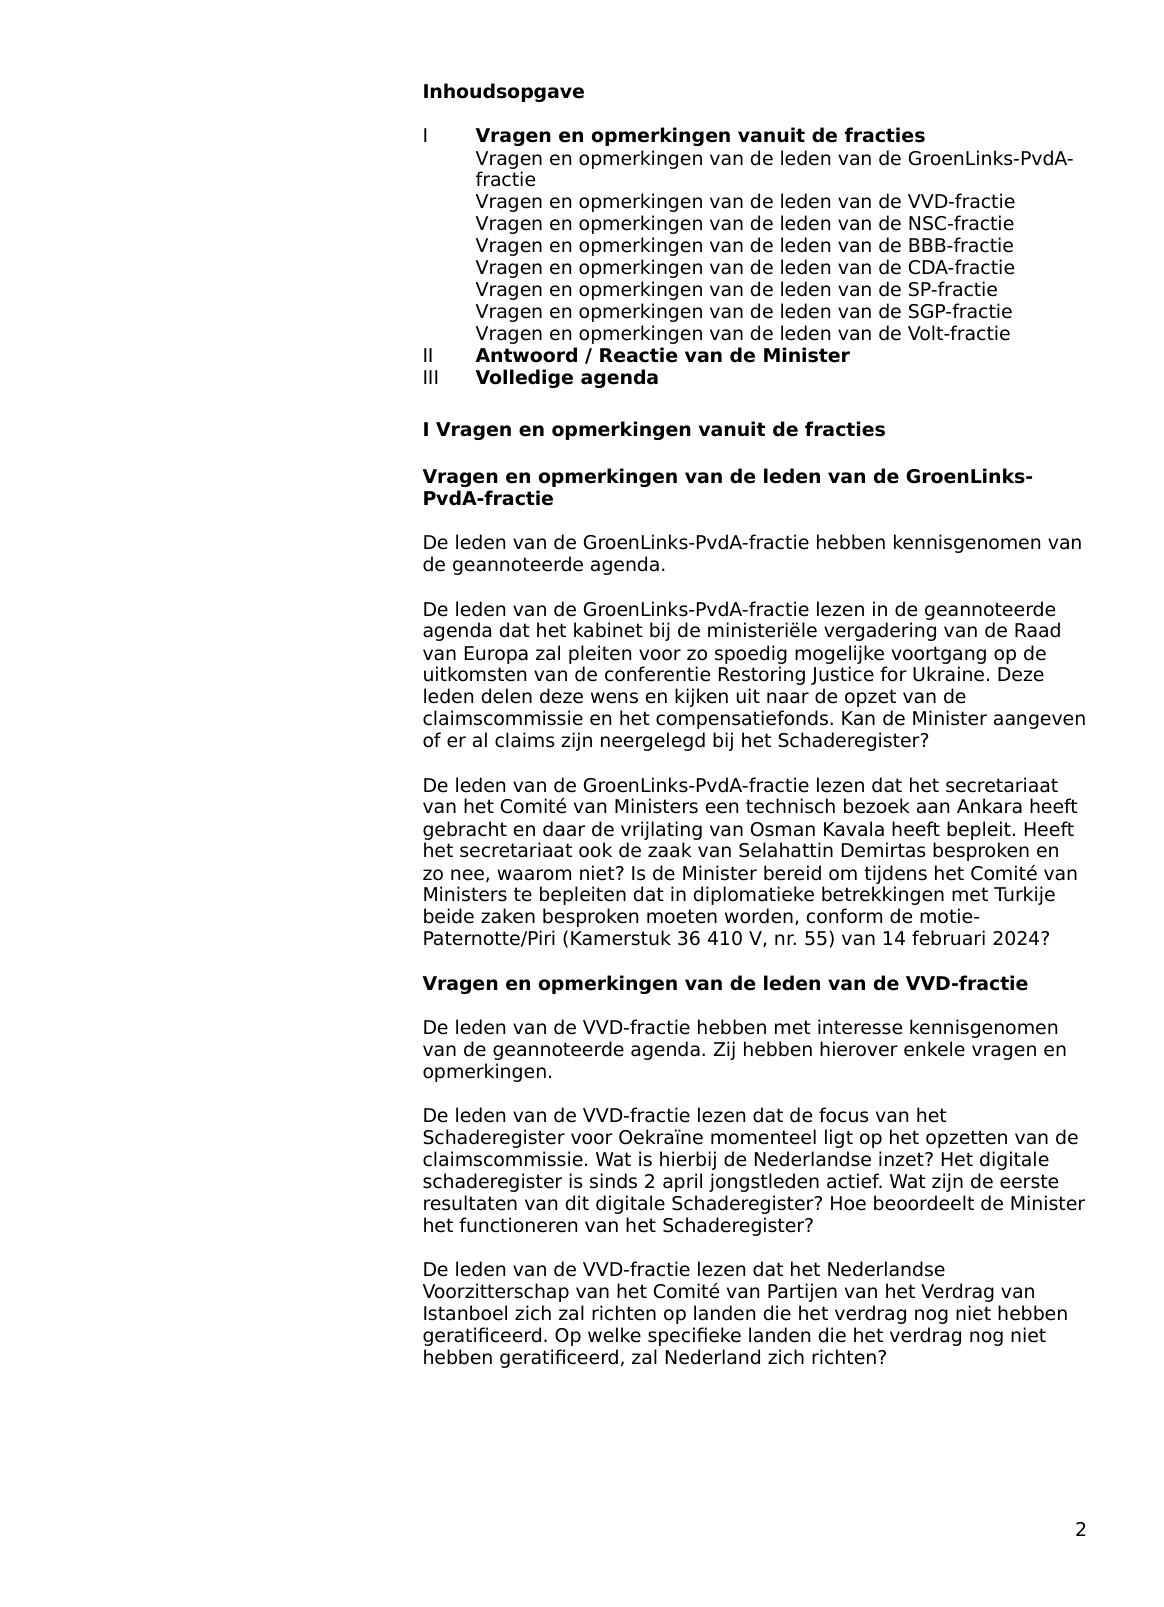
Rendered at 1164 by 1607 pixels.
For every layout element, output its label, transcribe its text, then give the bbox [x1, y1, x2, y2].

text Vragen en opmerkingen van de leden van de Volt-fractie [475, 323, 1087, 345]
text Vragen en opmerkingen van de leden van de VVD-fractie [475, 191, 1087, 213]
text De leden van de GroenLinks-PvdA-fractie lezen dat het secretariaat van het Comité van Ministers een technisch bezoek aan Ankara heeft gebracht en daar de vrijlating van Osman Kavala heeft bepleit. Heeft het secretariaat ook de zaak van Selahattin Demirtas besproken en zo nee, waarom niet? Is de Minister bereid om tijdens het Comité van Ministers te bepleiten dat in diplomatieke betrekkingen met Turkije beide zaken besproken moeten worden, conform de motie-Paternotte/Piri (Kamerstuk 36 410 V, nr. 55) van 14 februari 2024? [422, 774, 1087, 950]
text Vragen en opmerkingen van de leden van de GroenLinks-PvdA-fractie [475, 147, 1087, 191]
text Vragen en opmerkingen van de leden van de SGP-fractie [475, 301, 1087, 323]
text De leden van de VVD-fractie lezen dat de focus van het Schaderegister voor Oekraïne momenteel ligt op het opzetten van de claimscommissie. Wat is hierbij de Nederlandse inzet? Het digitale schaderegister is sinds 2 april jongstleden actief. Wat zijn de eerste resultaten van dit digitale Schaderegister? Hoe beoordeelt de Minister het functioneren van het Schaderegister? [422, 1105, 1087, 1237]
text De leden van de GroenLinks-PvdA-fractie hebben kennisgenomen van de geannoteerde agenda. [422, 532, 1087, 576]
text De leden van de GroenLinks-PvdA-fractie lezen in de geannoteerde agenda dat het kabinet bij de ministeriële vergadering van de Raad van Europa zal pleiten voor zo spoedig mogelijke voortgang op de uitkomsten van de conferentie Restoring Justice for Ukraine. Deze leden delen deze wens en kijken uit naar de opzet van de claimscommissie en het compensatiefonds. Kan de Minister aangeven of er al claims zijn neergelegd bij het Schaderegister? [422, 598, 1087, 752]
text Vragen en opmerkingen van de leden van de NSC-fractie [475, 213, 1087, 235]
subtitle Vragen en opmerkingen van de leden van de VVD-fractie [422, 972, 1087, 994]
text Vragen en opmerkingen van de leden van de CDA-fractie [475, 257, 1087, 279]
text Vragen en opmerkingen van de leden van de SP-fractie [475, 279, 1087, 301]
text De leden van de VVD-fractie lezen dat het Nederlandse Voorzitterschap van het Comité van Partijen van het Verdrag van Istanboel zich zal richten op landen die het verdrag nog niet hebben geratificeerd. Op welke specifieke landen die het verdrag nog niet hebben geratificeerd, zal Nederland zich richten? [422, 1259, 1087, 1369]
text Vragen en opmerkingen van de leden van de BBB-fractie [475, 235, 1087, 257]
text De leden van de VVD-fractie hebben met interesse kennisgenomen van de geannoteerde agenda. Zij hebben hierover enkele vragen en opmerkingen. [422, 1017, 1087, 1083]
text II Antwoord / Reactie van de Minister [422, 345, 1087, 367]
text III Volledige agenda [422, 367, 1087, 389]
subtitle Inhoudsopgave [422, 81, 1087, 103]
subtitle I Vragen en opmerkingen vanuit de fracties [422, 419, 1087, 441]
subtitle Vragen en opmerkingen van de leden van de GroenLinks-PvdA-fractie [422, 466, 1087, 510]
text I Vragen en opmerkingen vanuit de fracties [422, 125, 1087, 147]
